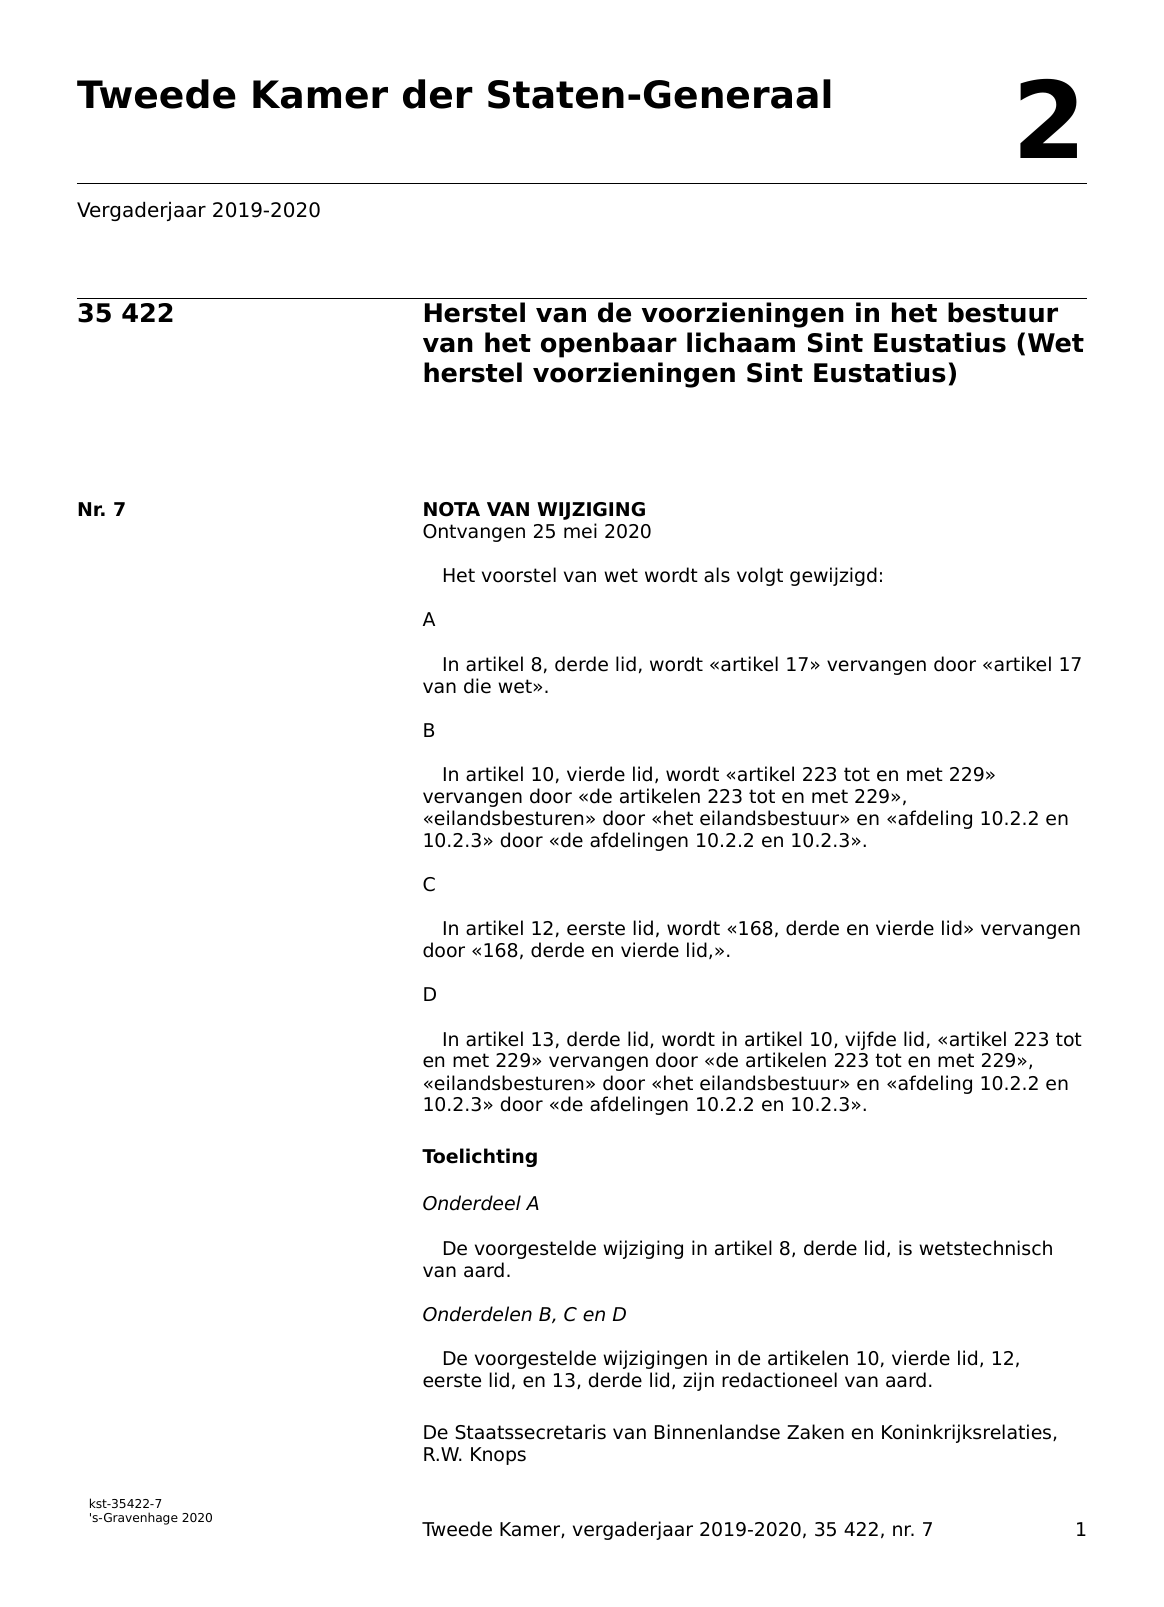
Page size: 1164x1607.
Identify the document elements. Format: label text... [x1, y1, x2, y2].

subtitle B [422, 720, 1087, 742]
table_header Tweede Kamer der Staten-Generaal [77, 59, 886, 183]
text Ontvangen 25 mei 2020 [422, 521, 1087, 543]
subtitle Toelichting [422, 1146, 1087, 1168]
table_header 2 [886, 59, 1087, 183]
text In artikel 10, vierde lid, wordt «artikel 223 tot en met 229» vervangen door «de artikelen 223 tot en met 229», «eilandsbesturen» door «het eilandsbestuur» en «afdeling 10.2.2 en 10.2.3» door «de afdelingen 10.2.2 en 10.2.3». [422, 764, 1087, 852]
text De voorgestelde wijziging in artikel 8, derde lid, is wetstechnisch van aard. [422, 1237, 1087, 1281]
text Het voorstel van wet wordt als volgt gewijzigd: [422, 565, 1087, 587]
subtitle Onderdeel A [422, 1193, 1087, 1215]
subtitle Onderdelen B, C en D [422, 1304, 1087, 1326]
subtitle C [422, 874, 1087, 896]
subtitle D [422, 984, 1087, 1006]
table_cell Vergaderjaar 2019-2020 [77, 184, 1087, 298]
text In artikel 8, derde lid, wordt «artikel 17» vervangen door «artikel 17 van die wet». [422, 653, 1087, 697]
subtitle Nr. 7 NOTA VAN WIJZIGING [77, 499, 1087, 521]
text kst-35422-7 [88, 1497, 323, 1511]
text 's-Gravenhage 2020 [88, 1511, 323, 1525]
text In artikel 13, derde lid, wordt in artikel 10, vijfde lid, «artikel 223 tot en met 229» vervangen door «de artikelen 223 tot en met 229», «eilandsbesturen» door «het eilandsbestuur» en «afdeling 10.2.2 en 10.2.3» door «de afdelingen 10.2.2 en 10.2.3». [422, 1028, 1087, 1116]
subtitle A [422, 609, 1087, 631]
text De Staatssecretaris van Binnenlandse Zaken en Koninkrijksrelaties, R.W. Knops [422, 1422, 1087, 1466]
subtitle 35 422 Herstel van de voorzieningen in het bestuur van het openbaar lichaam Sint Eustatius (Wet herstel voorzieningen Sint Eustatius) [77, 299, 1087, 388]
text De voorgestelde wijzigingen in de artikelen 10, vierde lid, 12, eerste lid, en 13, derde lid, zijn redactioneel van aard. [422, 1348, 1087, 1392]
text In artikel 12, eerste lid, wordt «168, derde en vierde lid» vervangen door «168, derde en vierde lid,». [422, 918, 1087, 962]
